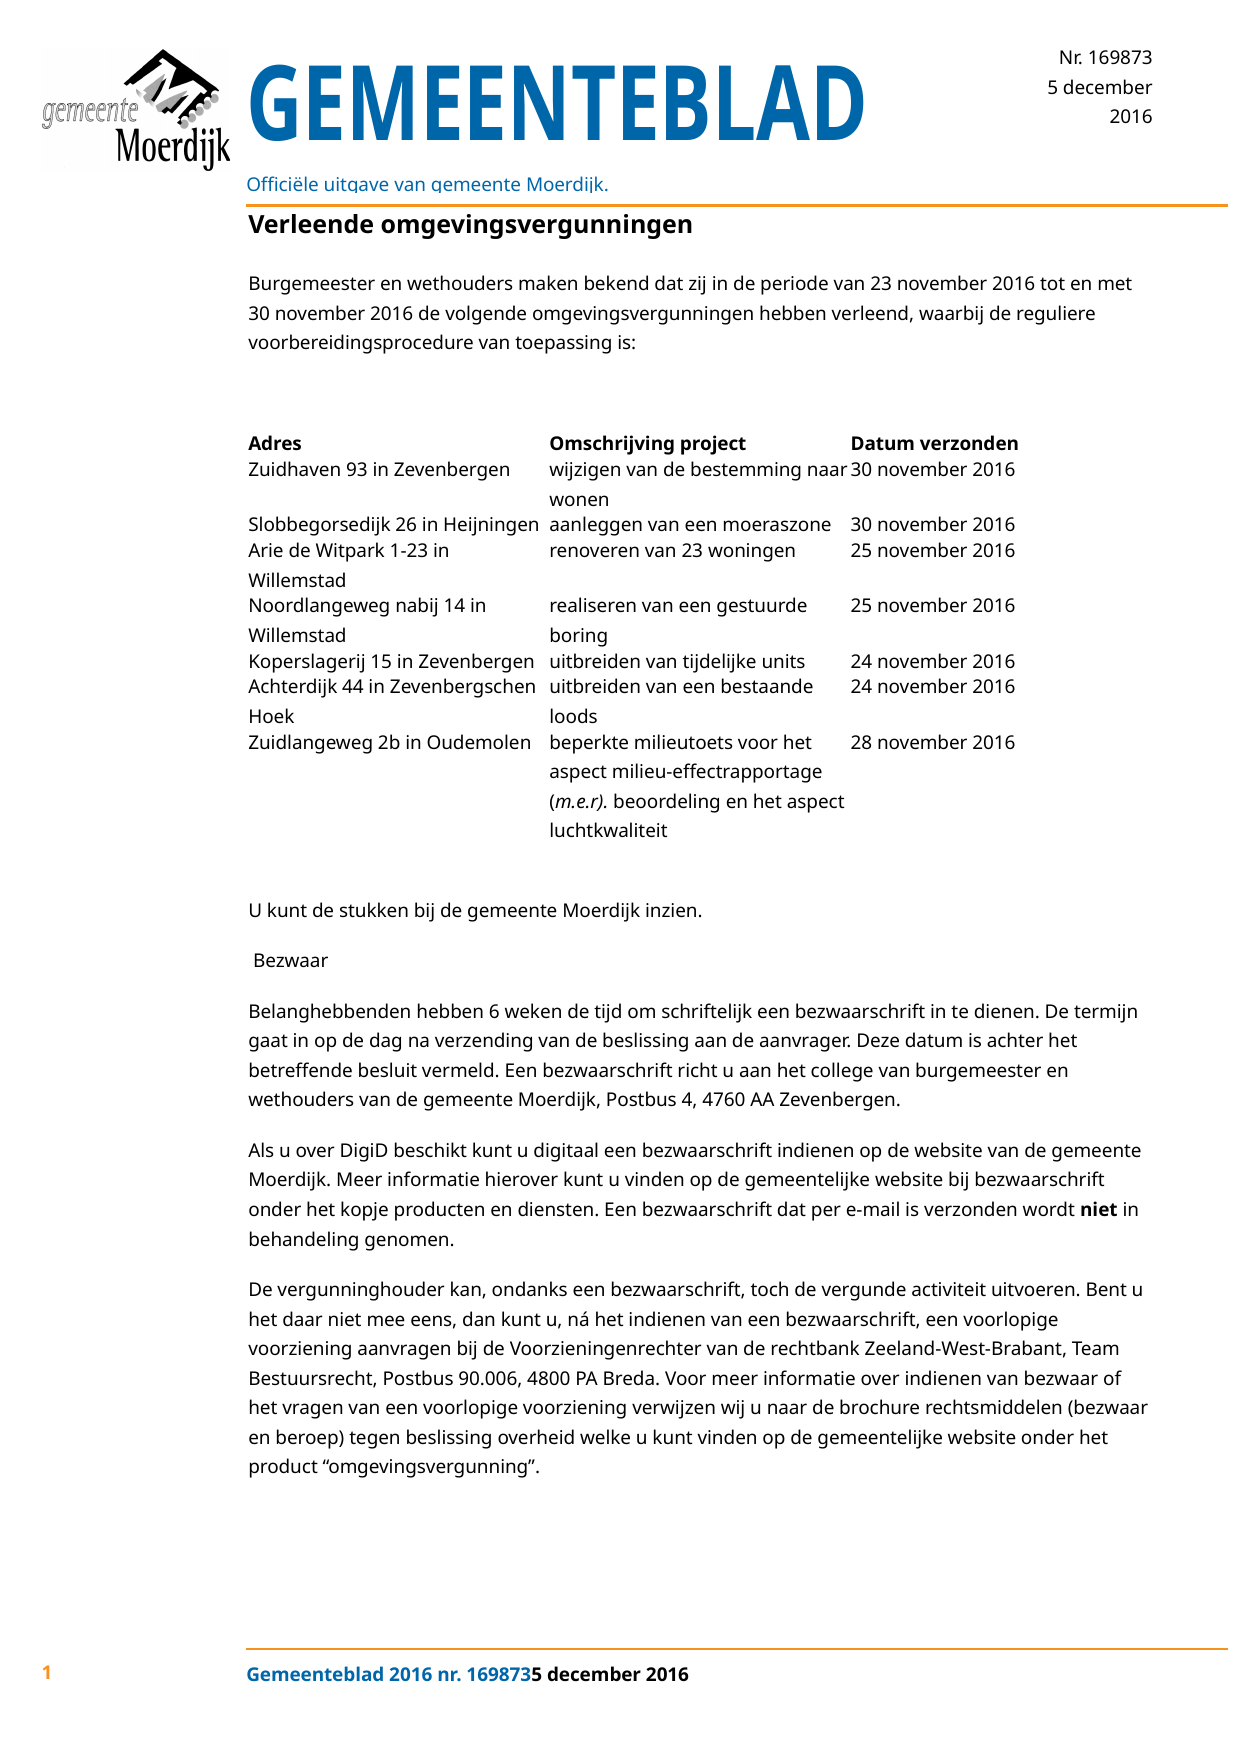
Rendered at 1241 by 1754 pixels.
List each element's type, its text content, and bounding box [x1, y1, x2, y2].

table_cell Achterdijk 44 in Zevenbergschen Hoek [248, 674, 549, 729]
table_header Adres [248, 430, 549, 456]
table_cell uitbreiden van een bestaande loods [549, 674, 850, 729]
table_cell 24 november 2016 [850, 674, 1152, 729]
table_cell uitbreiden van tijdelijke units [549, 648, 850, 673]
table_cell 30 november 2016 [850, 511, 1152, 537]
text Burgemeester en wethouders maken bekend dat zij in de periode van 23 november 2016 tot en met 30 november 2016 de volgende omgevingsvergunningen hebben verleend, waarbij de reguliere voorbereidingsprocedure van toepassing is: [248, 270, 1152, 355]
table_cell beperkte milieutoets voor het aspect milieu-effectrapportage (m.e.r). beoordeling en het aspect luchtkwaliteit [549, 729, 850, 843]
text Verleende omgevingsvergunningen [248, 207, 1152, 241]
picture [41, 47, 231, 172]
table_cell 25 november 2016 [850, 537, 1152, 592]
text De vergunninghouder kan, ondanks een bezwaarschrift, toch de vergunde activiteit uitvoeren. Bent u het daar niet mee eens, dan kunt u, ná het indienen van een bezwaarschrift, een voorlopige voorziening aanvragen bij de Voorzieningenrechter van de rechtbank Zeeland-West-Brabant, Team Bestuursrecht, Postbus 90.006, 4800 PA Breda. Voor meer informatie over indienen van bezwaar of het vragen van een voorlopige voorziening verwijzen wij u naar de brochure rechtsmiddelen (bezwaar en beroep) tegen beslissing overheid welke u kunt vinden op de gemeentelijke website onder het product “omgevingsvergunning”. [248, 1276, 1152, 1479]
table_cell aanleggen van een moeraszone [549, 511, 850, 537]
table_cell 24 november 2016 [850, 648, 1152, 673]
table_cell 30 november 2016 [850, 456, 1152, 511]
table_cell Noordlangeweg nabij 14 in Willemstad [248, 593, 549, 648]
table_cell Koperslagerij 15 in Zevenbergen [248, 648, 549, 673]
table_cell Zuidlangeweg 2b in Oudemolen [248, 729, 549, 843]
text Bezwaar [248, 947, 1152, 973]
text Als u over DigiD beschikt kunt u digitaal een bezwaarschrift indienen op de website van de gemeente Moerdijk. Meer informatie hierover kunt u vinden op de gemeentelijke website bij bezwaarschrift onder het kopje producten en diensten. Een bezwaarschrift dat per e-mail is verzonden wordt niet in behandeling genomen. [248, 1137, 1152, 1251]
table_cell realiseren van een gestuurde boring [549, 593, 850, 648]
text U kunt de stukken bij de gemeente Moerdijk inzien. [248, 897, 1152, 923]
table_cell 25 november 2016 [850, 593, 1152, 648]
table_cell renoveren van 23 woningen [549, 537, 850, 592]
table_cell 28 november 2016 [850, 729, 1152, 843]
table_cell Zuidhaven 93 in Zevenbergen [248, 456, 549, 511]
table_cell Slobbegorsedijk 26 in Heijningen [248, 511, 549, 537]
table_cell wijzigen van de bestemming naar wonen [549, 456, 850, 511]
table_header Omschrijving project [549, 430, 850, 456]
table_header Datum verzonden [850, 430, 1152, 456]
table_cell Arie de Witpark 1-23 in Willemstad [248, 537, 549, 592]
text Belanghebbenden hebben 6 weken de tijd om schriftelijk een bezwaarschrift in te dienen. De termijn gaat in op de dag na verzending van de beslissing aan de aanvrager. Deze datum is achter het betreffende besluit vermeld. Een bezwaarschrift richt u aan het college van burgemeester en wethouders van de gemeente Moerdijk, Postbus 4, 4760 AA Zevenbergen. [248, 998, 1152, 1112]
